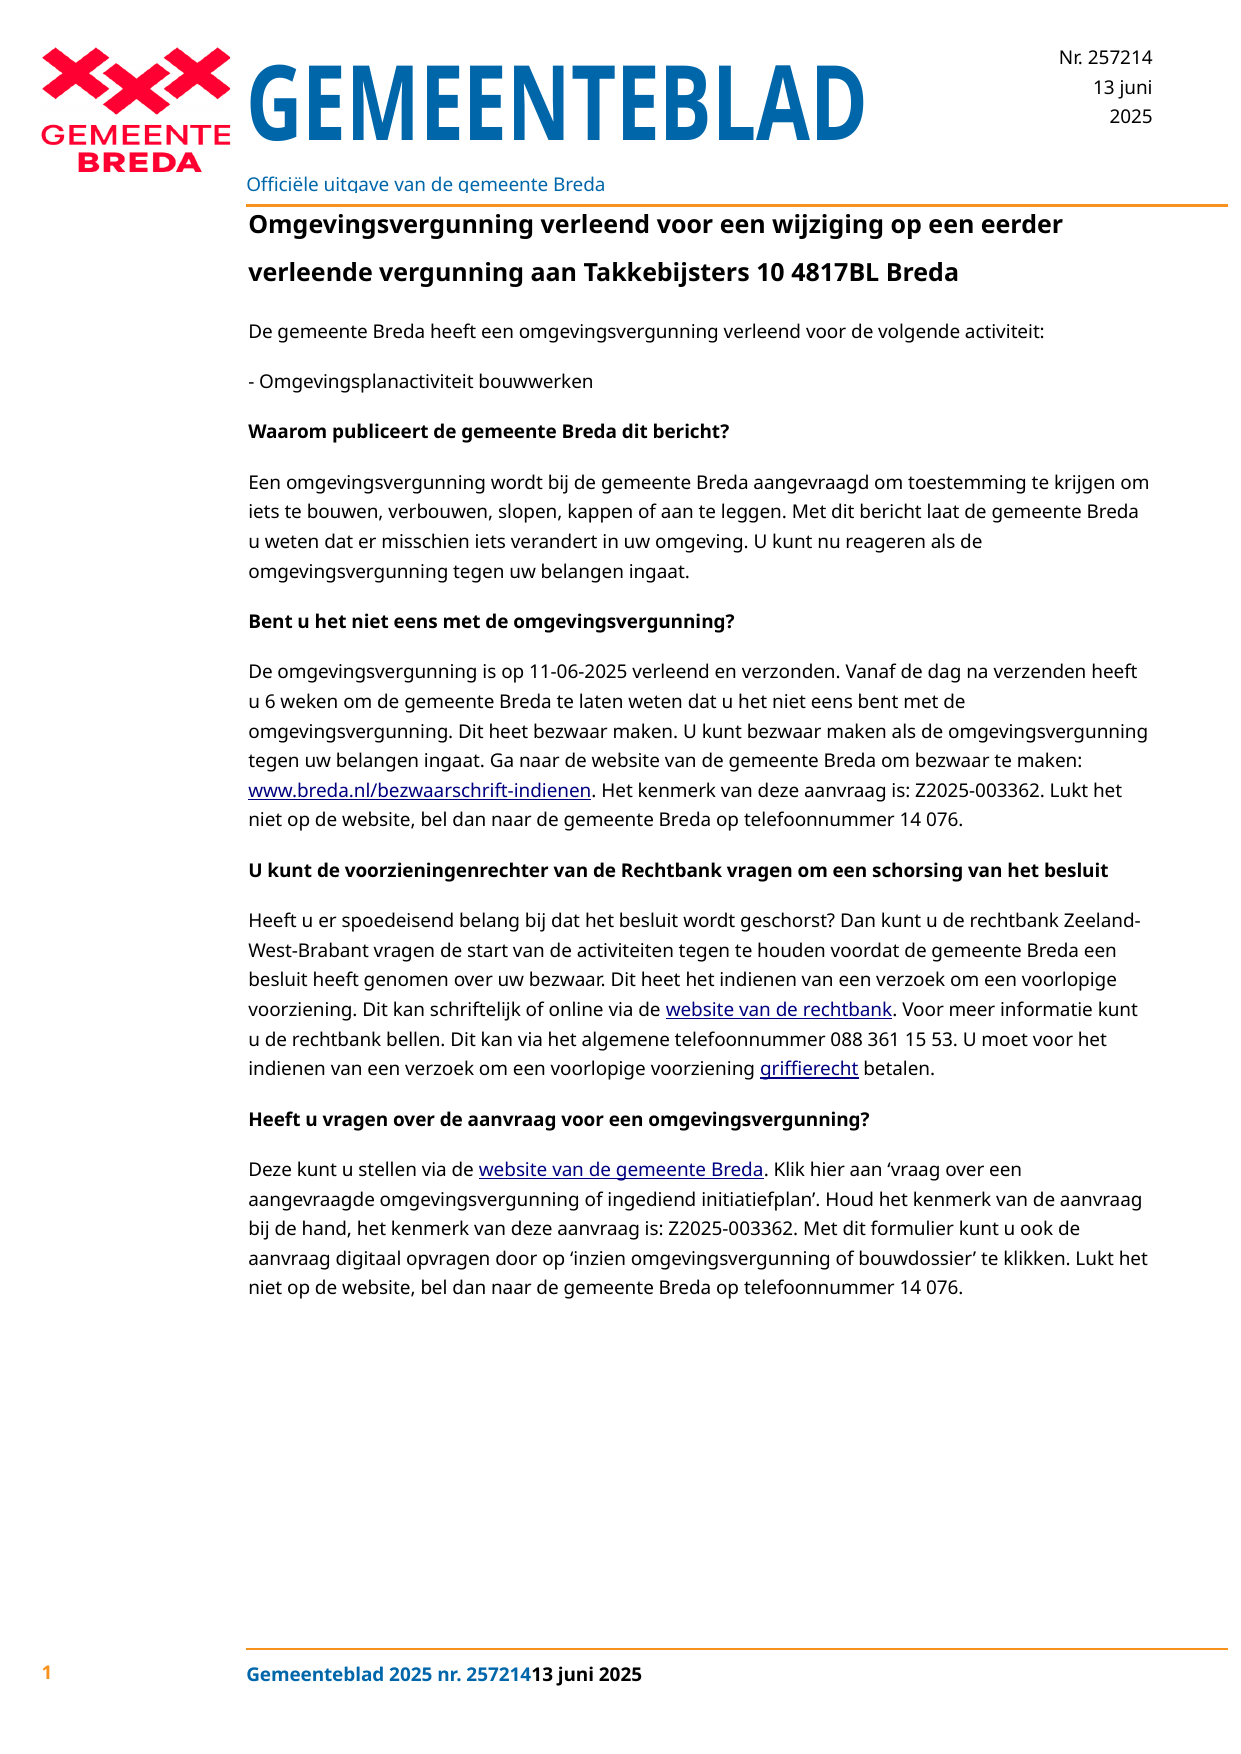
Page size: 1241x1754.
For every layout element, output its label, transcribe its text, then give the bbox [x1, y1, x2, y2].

text Heeft u vragen over de aanvraag voor een omgevingsvergunning? [248, 1106, 1152, 1132]
text Heeft u er spoedeisend belang bij dat het besluit wordt geschorst? Dan kunt u de rechtbank Zeeland-West-Brabant vragen de start van de activiteiten tegen te houden voordat de gemeente Breda een besluit heeft genomen over uw bezwaar. Dit heet het indienen van een verzoek om een voorlopige voorziening. Dit kan schriftelijk of online via de website van de rechtbank. Voor meer informatie kunt u de rechtbank bellen. Dit kan via het algemene telefoonnummer 088 361 15 53. U moet voor het indienen van een verzoek om een voorlopige voorziening griffierecht betalen. [248, 907, 1152, 1081]
text Bent u het niet eens met de omgevingsvergunning? [248, 608, 1152, 634]
text U kunt de voorzieningenrechter van de Rechtbank vragen om een schorsing van het besluit [248, 857, 1152, 883]
text Een omgevingsvergunning wordt bij de gemeente Breda aangevraagd om toestemming te krijgen om iets te bouwen, verbouwen, slopen, kappen of aan te leggen. Met dit bericht laat de gemeente Breda u weten dat er misschien iets verandert in uw omgeving. U kunt nu reageren als de omgevingsvergunning tegen uw belangen ingaat. [248, 469, 1152, 584]
text Deze kunt u stellen via de website van de gemeente Breda. Klik hier aan ‘vraag over een aangevraagde omgevingsvergunning of ingediend initiatiefplan’. Houd het kenmerk van de aanvraag bij de hand, het kenmerk van deze aanvraag is: Z2025-003362. Met dit formulier kunt u ook de aanvraag digitaal opvragen door op ‘inzien omgevingsvergunning of bouwdossier’ te klikken. Lukt het niet op de website, bel dan naar de gemeente Breda op telefoonnummer 14 076. [248, 1156, 1152, 1300]
text De omgevingsvergunning is op 11-06-2025 verleend en verzonden. Vanaf de dag na verzenden heeft u 6 weken om de gemeente Breda te laten weten dat u het niet eens bent met de omgevingsvergunning. Dit heet bezwaar maken. U kunt bezwaar maken als de omgevingsvergunning tegen uw belangen ingaat. Ga naar de website van de gemeente Breda om bezwaar te maken: www.breda.nl/bezwaarschrift-indienen. Het kenmerk van deze aanvraag is: Z2025-003362. Lukt het niet op de website, bel dan naar de gemeente Breda op telefoonnummer 14 076. [248, 659, 1152, 832]
text - Omgevingsplanactiviteit bouwwerken [248, 368, 1152, 394]
text Waarom publiceert de gemeente Breda dit bericht? [248, 419, 1152, 444]
text De gemeente Breda heeft een omgevingsvergunning verleend voor de volgende activiteit: [248, 318, 1152, 344]
text Omgevingsvergunning verleend voor een wijziging op een eerder verleende vergunning aan Takkebijsters 10 4817BL Breda [248, 207, 1152, 288]
picture [41, 47, 231, 172]
